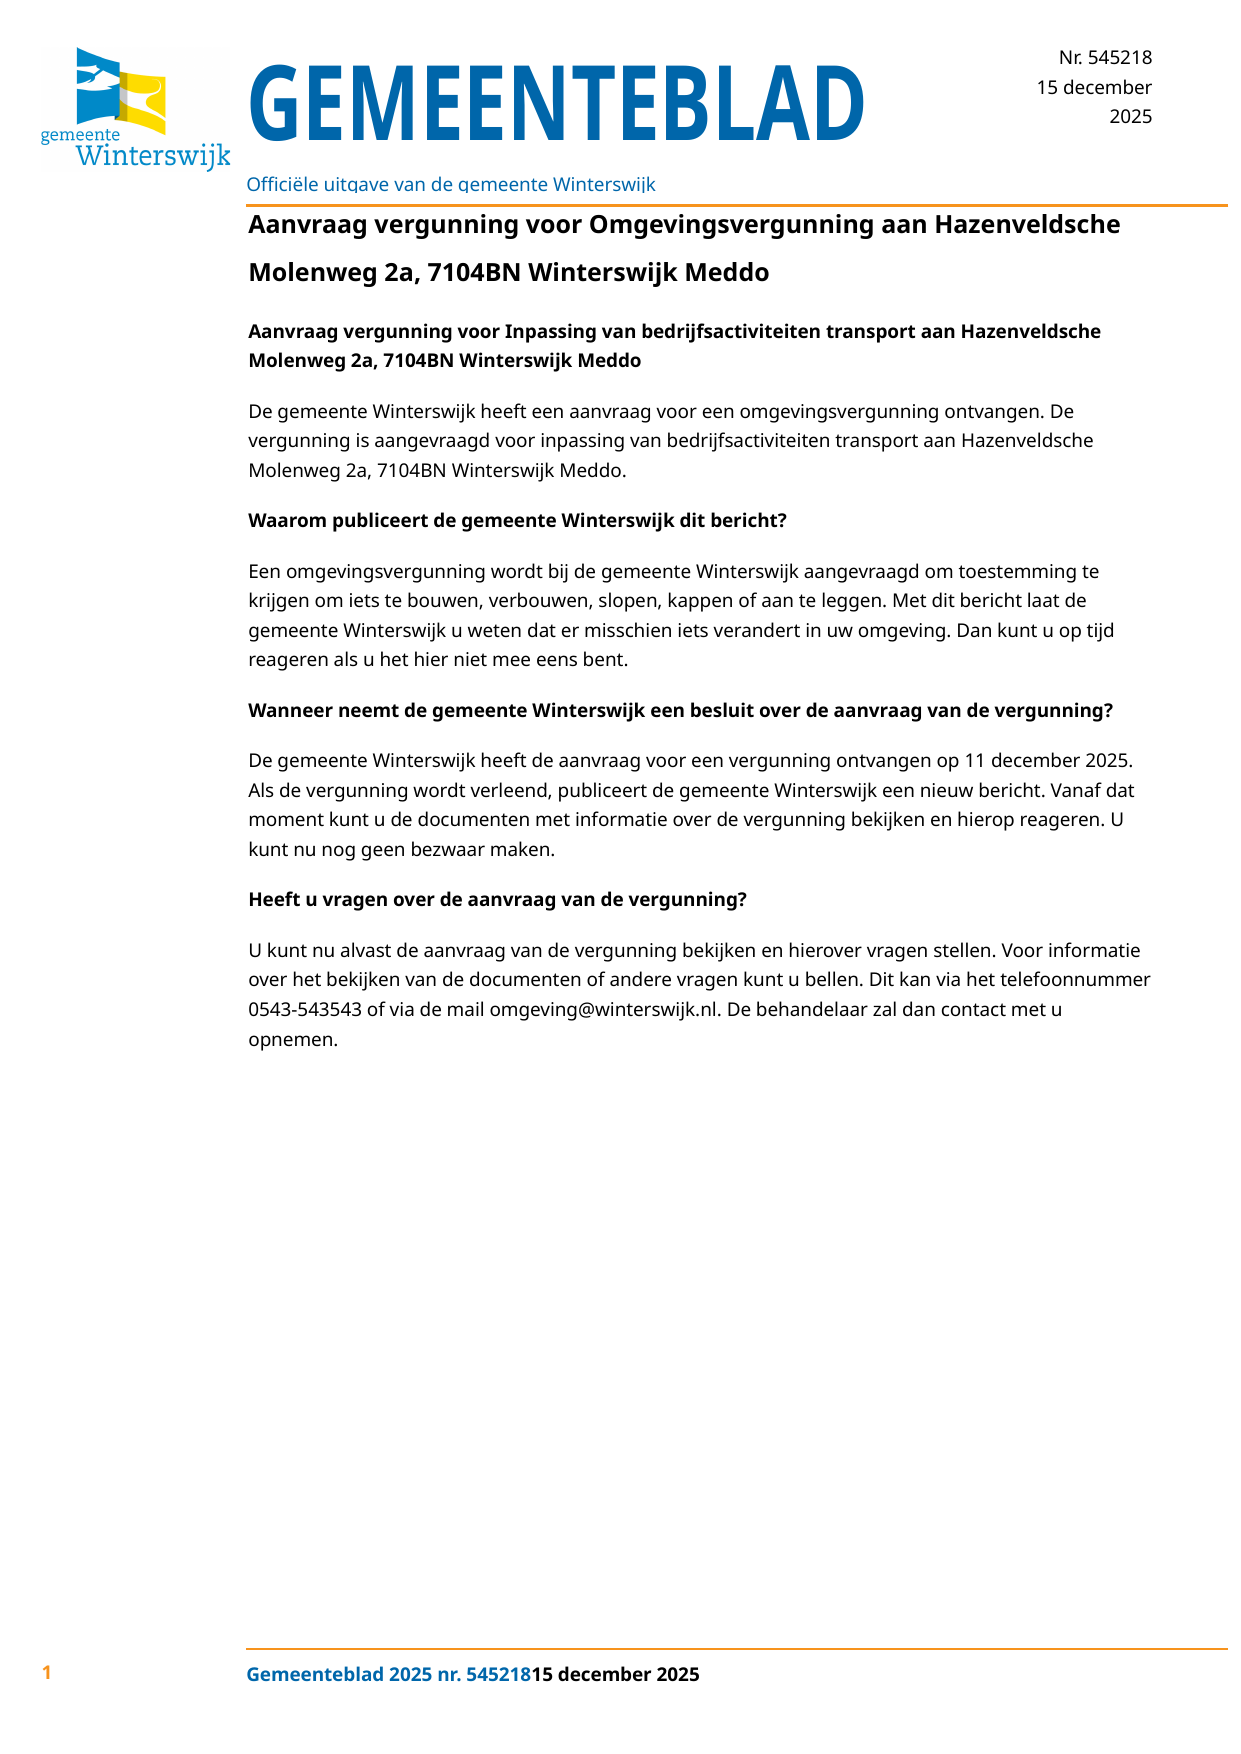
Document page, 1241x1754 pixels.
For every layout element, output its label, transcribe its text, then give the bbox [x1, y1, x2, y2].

text Aanvraag vergunning voor Inpassing van bedrijfsactiviteiten transport aan Hazenveldsche Molenweg 2a, 7104BN Winterswijk Meddo [248, 318, 1152, 373]
picture [41, 47, 231, 172]
picture [225, 153, 231, 162]
text U kunt nu alvast de aanvraag van de vergunning bekijken en hierover vragen stellen. Voor informatie over het bekijken van de documenten of andere vragen kunt u bellen. Dit kan via het telefoonnummer 0543-543543 of via de mail omgeving@winterswijk.nl. De behandelaar zal dan contact met u opnemen. [248, 937, 1152, 1052]
text De gemeente Winterswijk heeft de aanvraag voor een vergunning ontvangen op 11 december 2025. Als de vergunning wordt verleend, publiceert de gemeente Winterswijk een nieuw bericht. Vanaf dat moment kunt u de documenten met informatie over de vergunning bekijken en hierop reageren. U kunt nu nog geen bezwaar maken. [248, 747, 1152, 862]
text Wanneer neemt de gemeente Winterswijk een besluit over de aanvraag van de vergunning? [248, 697, 1152, 723]
text Aanvraag vergunning voor Omgevingsvergunning aan Hazenveldsche Molenweg 2a, 7104BN Winterswijk Meddo [248, 207, 1152, 288]
text Een omgevingsvergunning wordt bij de gemeente Winterswijk aangevraagd om toestemming te krijgen om iets te bouwen, verbouwen, slopen, kappen of aan te leggen. Met dit bericht laat de gemeente Winterswijk u weten dat er misschien iets verandert in uw omgeving. Dan kunt u op tijd reageren als u het hier niet mee eens bent. [248, 558, 1152, 672]
text Heeft u vragen over de aanvraag van de vergunning? [248, 887, 1152, 912]
text Waarom publiceert de gemeente Winterswijk dit bericht? [248, 507, 1152, 533]
text De gemeente Winterswijk heeft een aanvraag voor een omgevingsvergunning ontvangen. De vergunning is aangevraagd voor inpassing van bedrijfsactiviteiten transport aan Hazenveldsche Molenweg 2a, 7104BN Winterswijk Meddo. [248, 398, 1152, 483]
